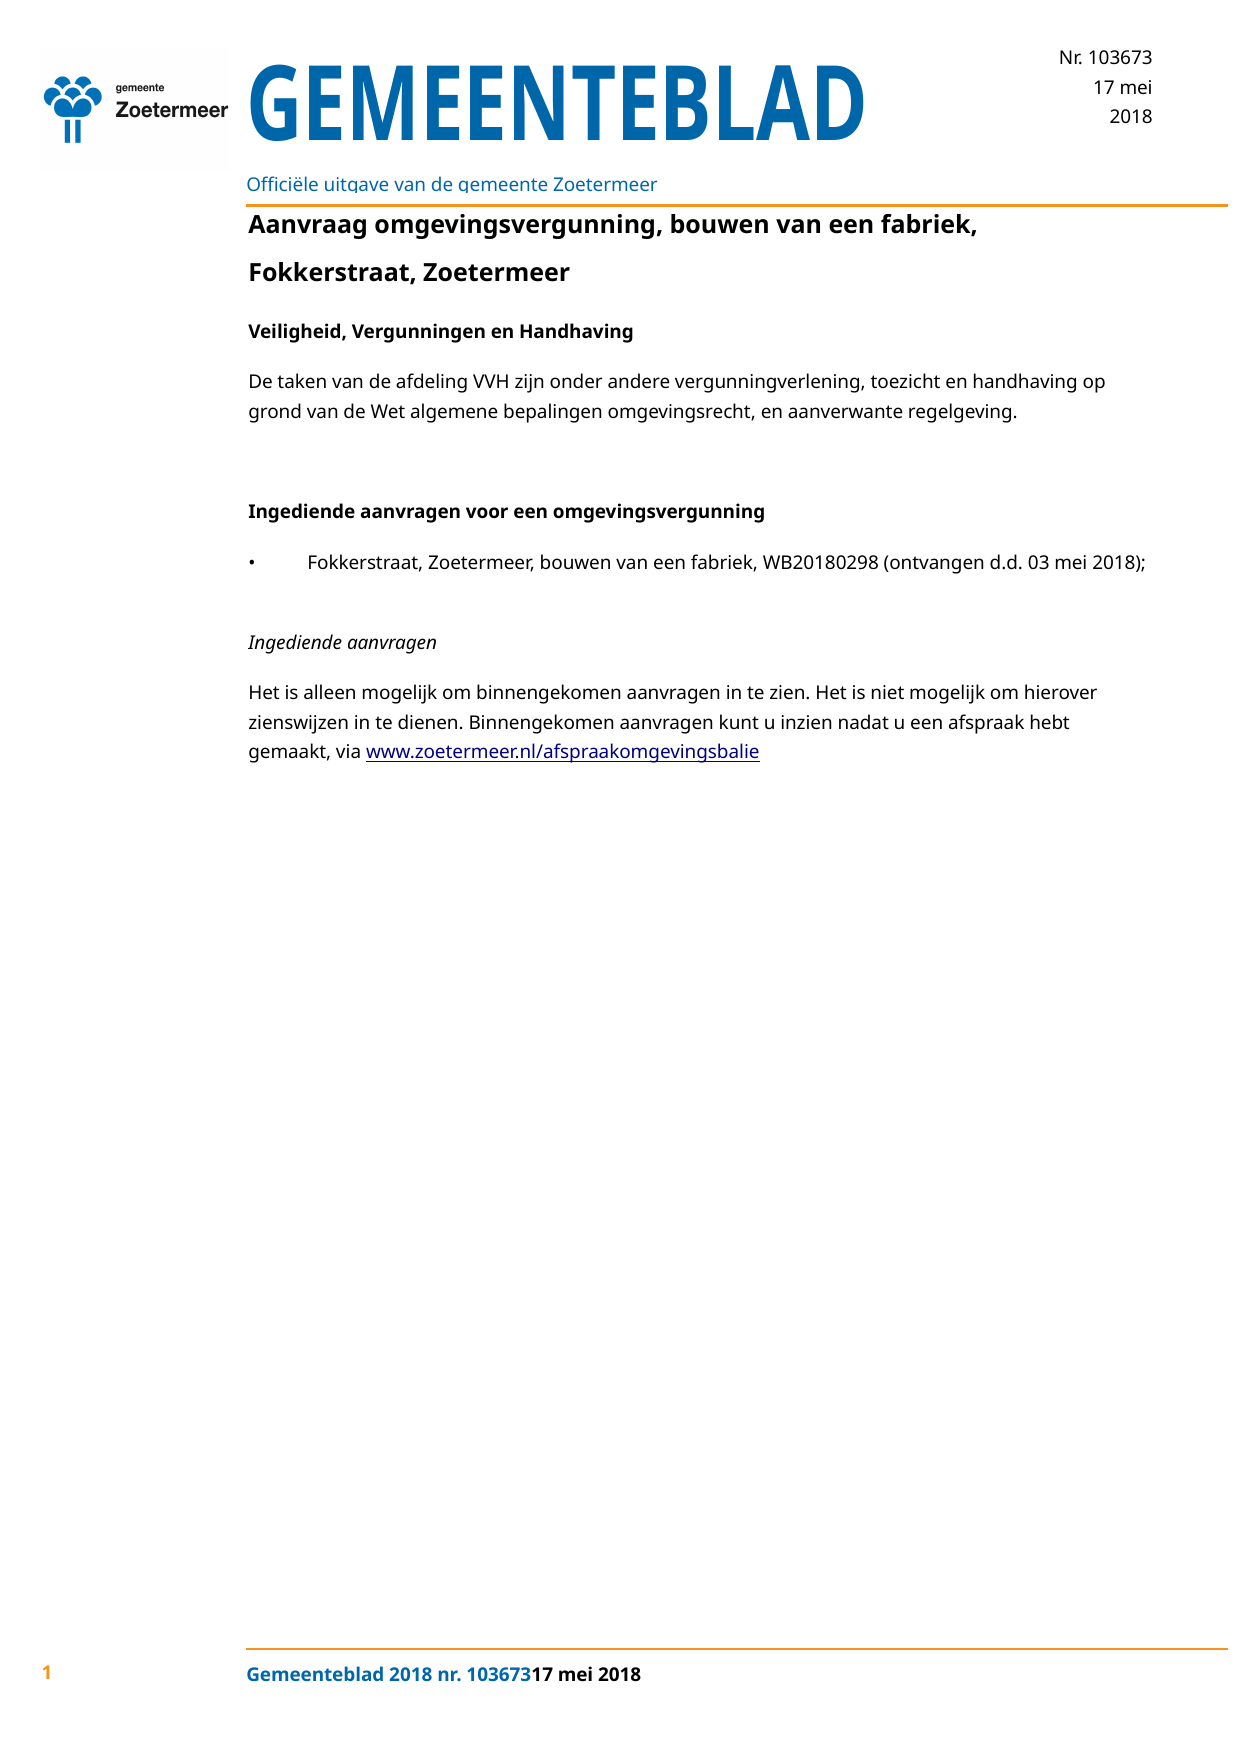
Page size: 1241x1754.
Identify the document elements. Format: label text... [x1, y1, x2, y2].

text Aanvraag omgevingsvergunning, bouwen van een fabriek, Fokkerstraat, Zoetermeer [248, 207, 1152, 288]
text Het is alleen mogelijk om binnengekomen aanvragen in te zien. Het is niet mogelijk om hierover zienswijzen in te dienen. Binnengekomen aanvragen kunt u inzien nadat u een afspraak hebt gemaakt, via www.zoetermeer.nl/afspraakomgevingsbalie [248, 679, 1152, 764]
text Ingediende aanvragen [248, 629, 1152, 655]
picture [41, 47, 231, 172]
list Fokkerstraat, Zoetermeer, bouwen van een fabriek, WB20180298 (ontvangen d.d. 03 mei 2018); [248, 549, 1152, 575]
text De taken van de afdeling VVH zijn onder andere vergunningverlening, toezicht en handhaving op grond van de Wet algemene bepalingen omgevingsrecht, en aanverwante regelgeving. [248, 368, 1152, 424]
text Veiligheid, Vergunningen en Handhaving [248, 318, 1152, 344]
text Ingediende aanvragen voor een omgevingsvergunning [248, 499, 1152, 524]
